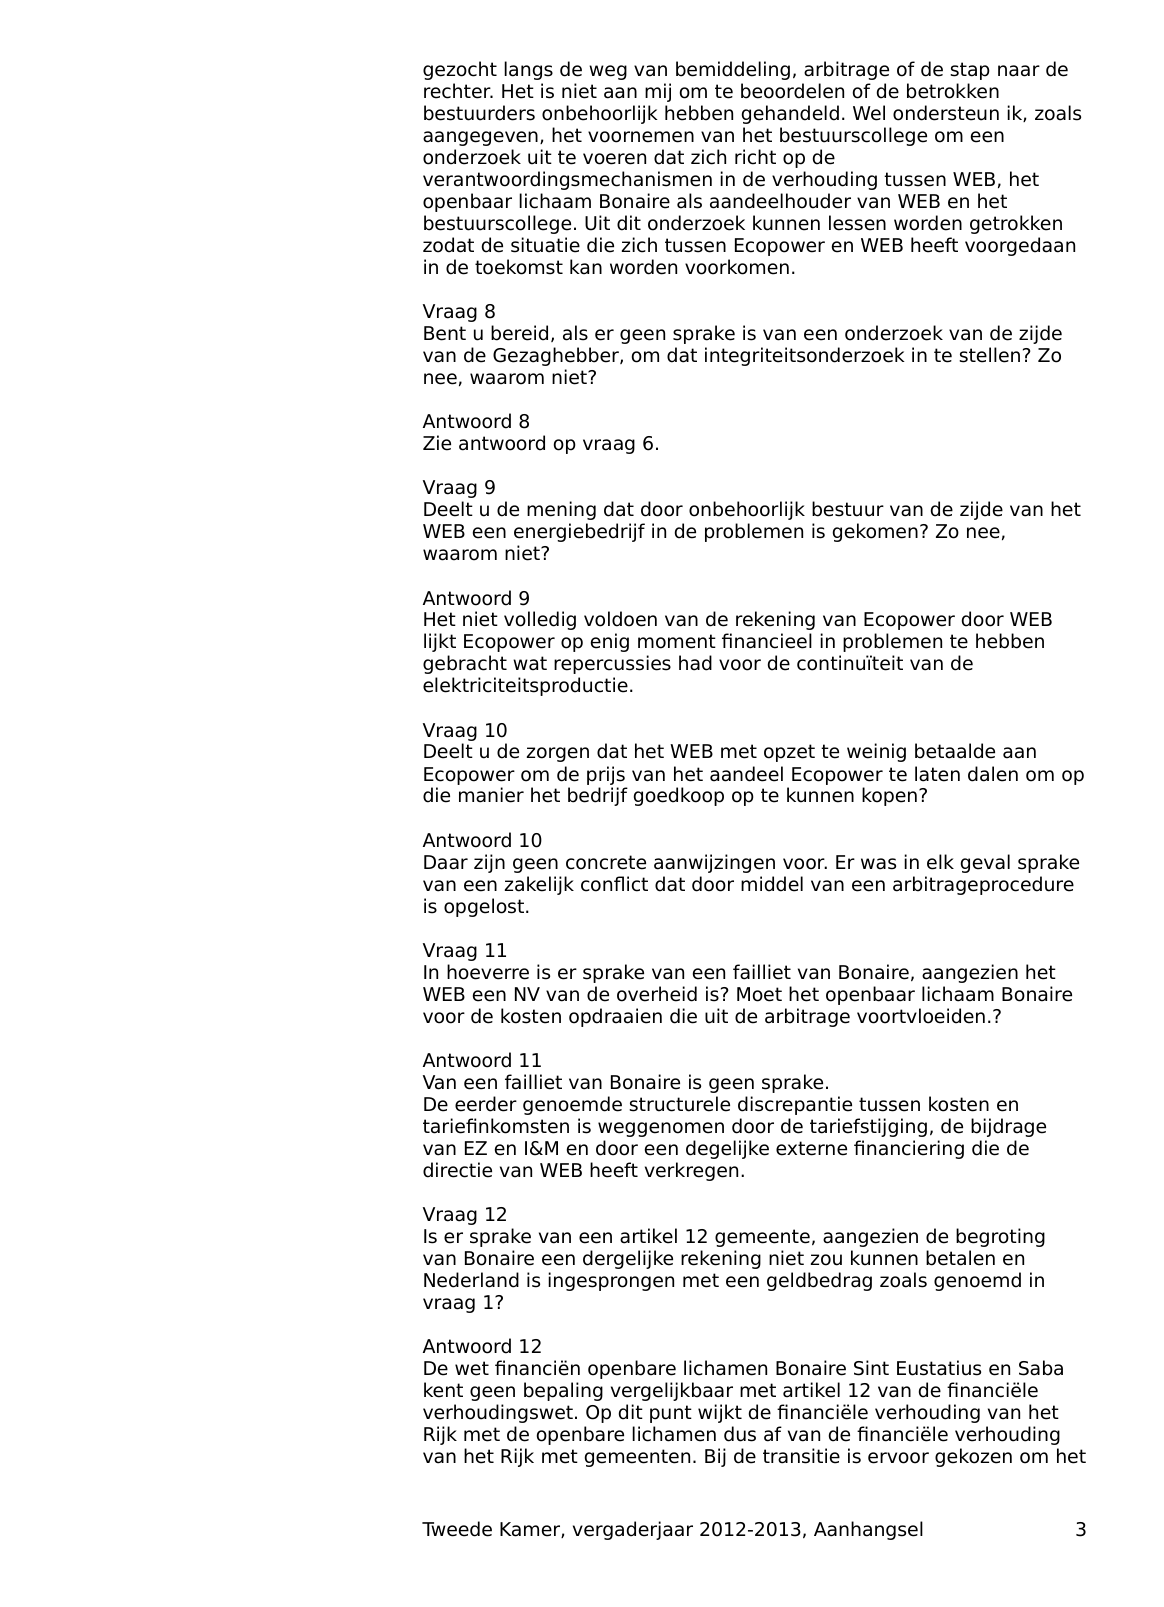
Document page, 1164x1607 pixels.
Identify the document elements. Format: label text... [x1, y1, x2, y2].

text Vraag 12 [422, 1204, 1087, 1226]
text Antwoord 9 [422, 587, 1087, 609]
text Deelt u de zorgen dat het WEB met opzet te weinig betaalde aan Ecopower om de prijs van het aandeel Ecopower te laten dalen om op die manier het bedrijf goedkoop op te kunnen kopen? [422, 741, 1087, 807]
text Vraag 11 [422, 940, 1087, 962]
text Vraag 8 [422, 301, 1087, 323]
text Antwoord 11 [422, 1050, 1087, 1072]
text De eerder genoemde structurele discrepantie tussen kosten en tariefinkomsten is weggenomen door de tariefstijging, de bijdrage van EZ en I&M en door een degelijke externe financiering die de directie van WEB heeft verkregen. [422, 1094, 1087, 1182]
text Antwoord 8 [422, 411, 1087, 433]
text Van een failliet van Bonaire is geen sprake. [422, 1072, 1087, 1094]
text Bent u bereid, als er geen sprake is van een onderzoek van de zijde van de Gezaghebber, om dat integriteitsonderzoek in te stellen? Zo nee, waarom niet? [422, 323, 1087, 389]
text Vraag 10 [422, 719, 1087, 741]
text De wet financiën openbare lichamen Bonaire Sint Eustatius en Saba kent geen bepaling vergelijkbaar met artikel 12 van de financiële verhoudingswet. Op dit punt wijkt de financiële verhouding van het Rijk met de openbare lichamen dus af van de financiële verhouding van het Rijk met gemeenten. Bij de transitie is ervoor gekozen om het [422, 1358, 1087, 1468]
text Vraag 9 [422, 477, 1087, 499]
text gezocht langs de weg van bemiddeling, arbitrage of de stap naar de rechter. Het is niet aan mij om te beoordelen of de betrokken bestuurders onbehoorlijk hebben gehandeld. Wel ondersteun ik, zoals aangegeven, het voornemen van het bestuurscollege om een onderzoek uit te voeren dat zich richt op de verantwoordingsmechanismen in de verhouding tussen WEB, het openbaar lichaam Bonaire als aandeelhouder van WEB en het bestuurscollege. Uit dit onderzoek kunnen lessen worden getrokken zodat de situatie die zich tussen Ecopower en WEB heeft voorgedaan in de toekomst kan worden voorkomen. [422, 59, 1087, 279]
text Antwoord 12 [422, 1336, 1087, 1358]
text In hoeverre is er sprake van een failliet van Bonaire, aangezien het WEB een NV van de overheid is? Moet het openbaar lichaam Bonaire voor de kosten opdraaien die uit de arbitrage voortvloeiden.? [422, 962, 1087, 1028]
text Het niet volledig voldoen van de rekening van Ecopower door WEB lijkt Ecopower op enig moment financieel in problemen te hebben gebracht wat repercussies had voor de continuïteit van de elektriciteitsproductie. [422, 609, 1087, 697]
text Zie antwoord op vraag 6. [422, 433, 1087, 455]
text Antwoord 10 [422, 829, 1087, 852]
text Is er sprake van een artikel 12 gemeente, aangezien de begroting van Bonaire een dergelijke rekening niet zou kunnen betalen en Nederland is ingesprongen met een geldbedrag zoals genoemd in vraag 1? [422, 1226, 1087, 1314]
text Daar zijn geen concrete aanwijzingen voor. Er was in elk geval sprake van een zakelijk conflict dat door middel van een arbitrageprocedure is opgelost. [422, 852, 1087, 917]
text Deelt u de mening dat door onbehoorlijk bestuur van de zijde van het WEB een energiebedrijf in de problemen is gekomen? Zo nee, waarom niet? [422, 499, 1087, 565]
